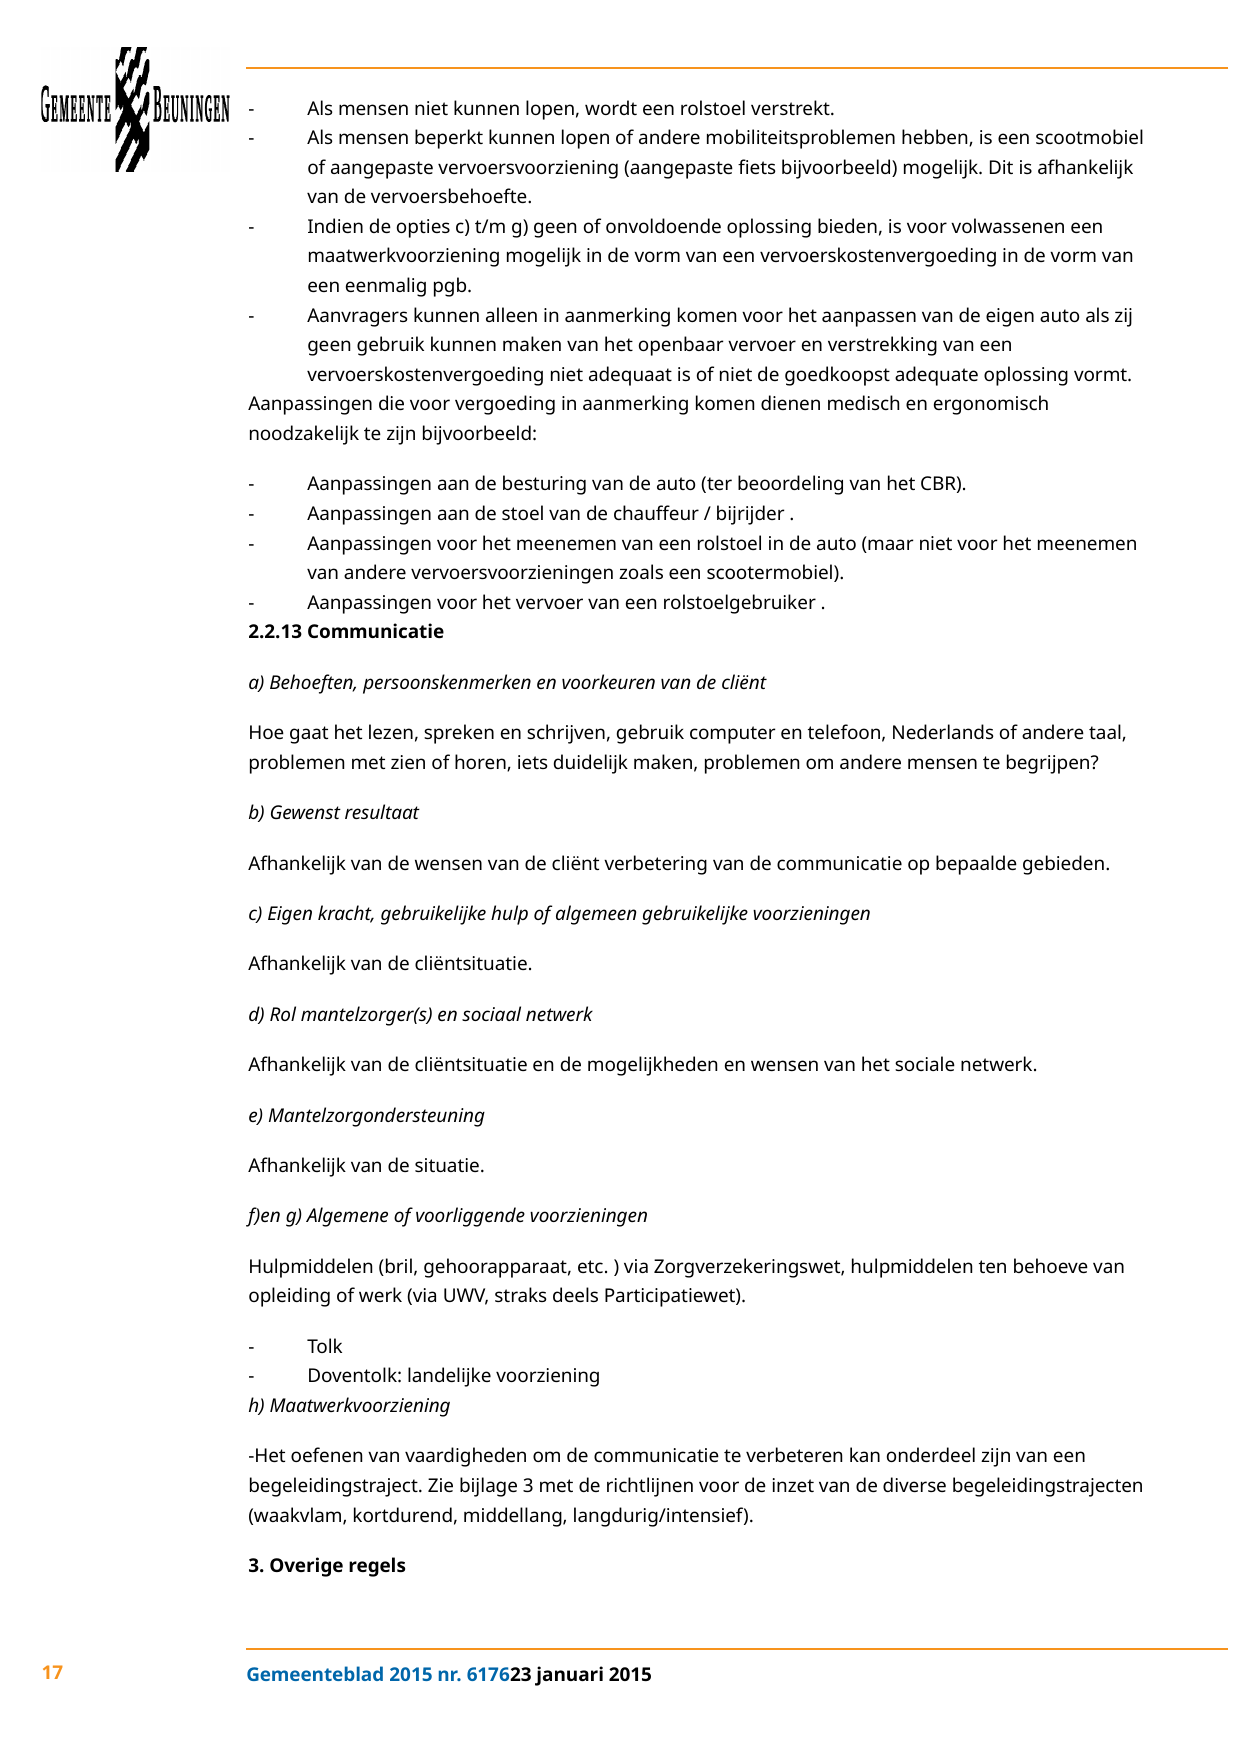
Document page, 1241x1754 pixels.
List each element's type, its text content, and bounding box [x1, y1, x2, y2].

list Tolk [248, 1333, 1152, 1359]
list Aanpassingen aan de stoel van de chauffeur / bijrijder . [248, 500, 1152, 526]
text Afhankelijk van de situatie. [248, 1152, 1152, 1178]
text e) Mantelzorgondersteuning [248, 1102, 1152, 1128]
text 2.2.13 Communicatie [248, 618, 1152, 644]
text b) Gewenst resultaat [248, 799, 1152, 825]
text a) Behoeften, persoonskenmerken en voorkeuren van de cliënt [248, 669, 1152, 695]
text Afhankelijk van de cliëntsituatie. [248, 951, 1152, 976]
text Afhankelijk van de cliëntsituatie en de mogelijkheden en wensen van het sociale netwerk. [248, 1051, 1152, 1077]
list Doventolk: landelijke voorziening [248, 1363, 1152, 1388]
text d) Rol mantelzorger(s) en sociaal netwerk [248, 1001, 1152, 1027]
text Aanpassingen die voor vergoeding in aanmerking komen dienen medisch en ergonomisch noodzakelijk te zijn bijvoorbeeld: [248, 391, 1152, 446]
text f)en g) Algemene of voorliggende voorzieningen [248, 1203, 1152, 1228]
text Hoe gaat het lezen, spreken en schrijven, gebruik computer en telefoon, Nederlands of andere taal, problemen met zien of horen, iets duidelijk maken, problemen om andere mensen te begrijpen? [248, 719, 1152, 775]
list Aanpassingen voor het vervoer van een rolstoelgebruiker . [248, 589, 1152, 615]
list Indien de opties c) t/m g) geen of onvoldoende oplossing bieden, is voor volwassenen een maatwerkvoorziening mogelijk in de vorm van een vervoerskostenvergoeding in de vorm van een eenmalig pgb. [248, 213, 1152, 298]
text 3. Overige regels [248, 1552, 1152, 1578]
list Aanpassingen voor het meenemen van een rolstoel in de auto (maar niet voor het meenemen van andere vervoersvoorzieningen zoals een scootermobiel). [248, 530, 1152, 585]
text Hulpmiddelen (bril, gehoorapparaat, etc. ) via Zorgverzekeringswet, hulpmiddelen ten behoeve van opleiding of werk (via UWV, straks deels Participatiewet). [248, 1253, 1152, 1308]
text c) Eigen kracht, gebruikelijke hulp of algemeen gebruikelijke voorzieningen [248, 900, 1152, 926]
list Aanpassingen aan de besturing van de auto (ter beoordeling van het CBR). [248, 471, 1152, 496]
text -Het oefenen van vaardigheden om de communicatie te verbeteren kan onderdeel zijn van een begeleidingstraject. Zie bijlage 3 met de richtlijnen voor de inzet van de diverse begeleidingstrajecten (waakvlam, kortdurend, middellang, langdurig/intensief). [248, 1443, 1152, 1528]
picture [41, 47, 231, 172]
list Als mensen beperkt kunnen lopen of andere mobiliteitsproblemen hebben, is een scootmobiel of aangepaste vervoersvoorziening (aangepaste fiets bijvoorbeeld) mogelijk. Dit is afhankelijk van de vervoersbehoefte. [248, 124, 1152, 209]
list Als mensen niet kunnen lopen, wordt een rolstoel verstrekt. [248, 95, 1152, 121]
text h) Maatwerkvoorziening [248, 1392, 1152, 1418]
text Afhankelijk van de wensen van de cliënt verbetering van de communicatie op bepaalde gebieden. [248, 850, 1152, 876]
list Aanvragers kunnen alleen in aanmerking komen voor het aanpassen van de eigen auto als zij geen gebruik kunnen maken van het openbaar vervoer en verstrekking van een vervoerskostenvergoeding niet adequaat is of niet de goedkoopst adequate oplossing vormt. [248, 302, 1152, 387]
